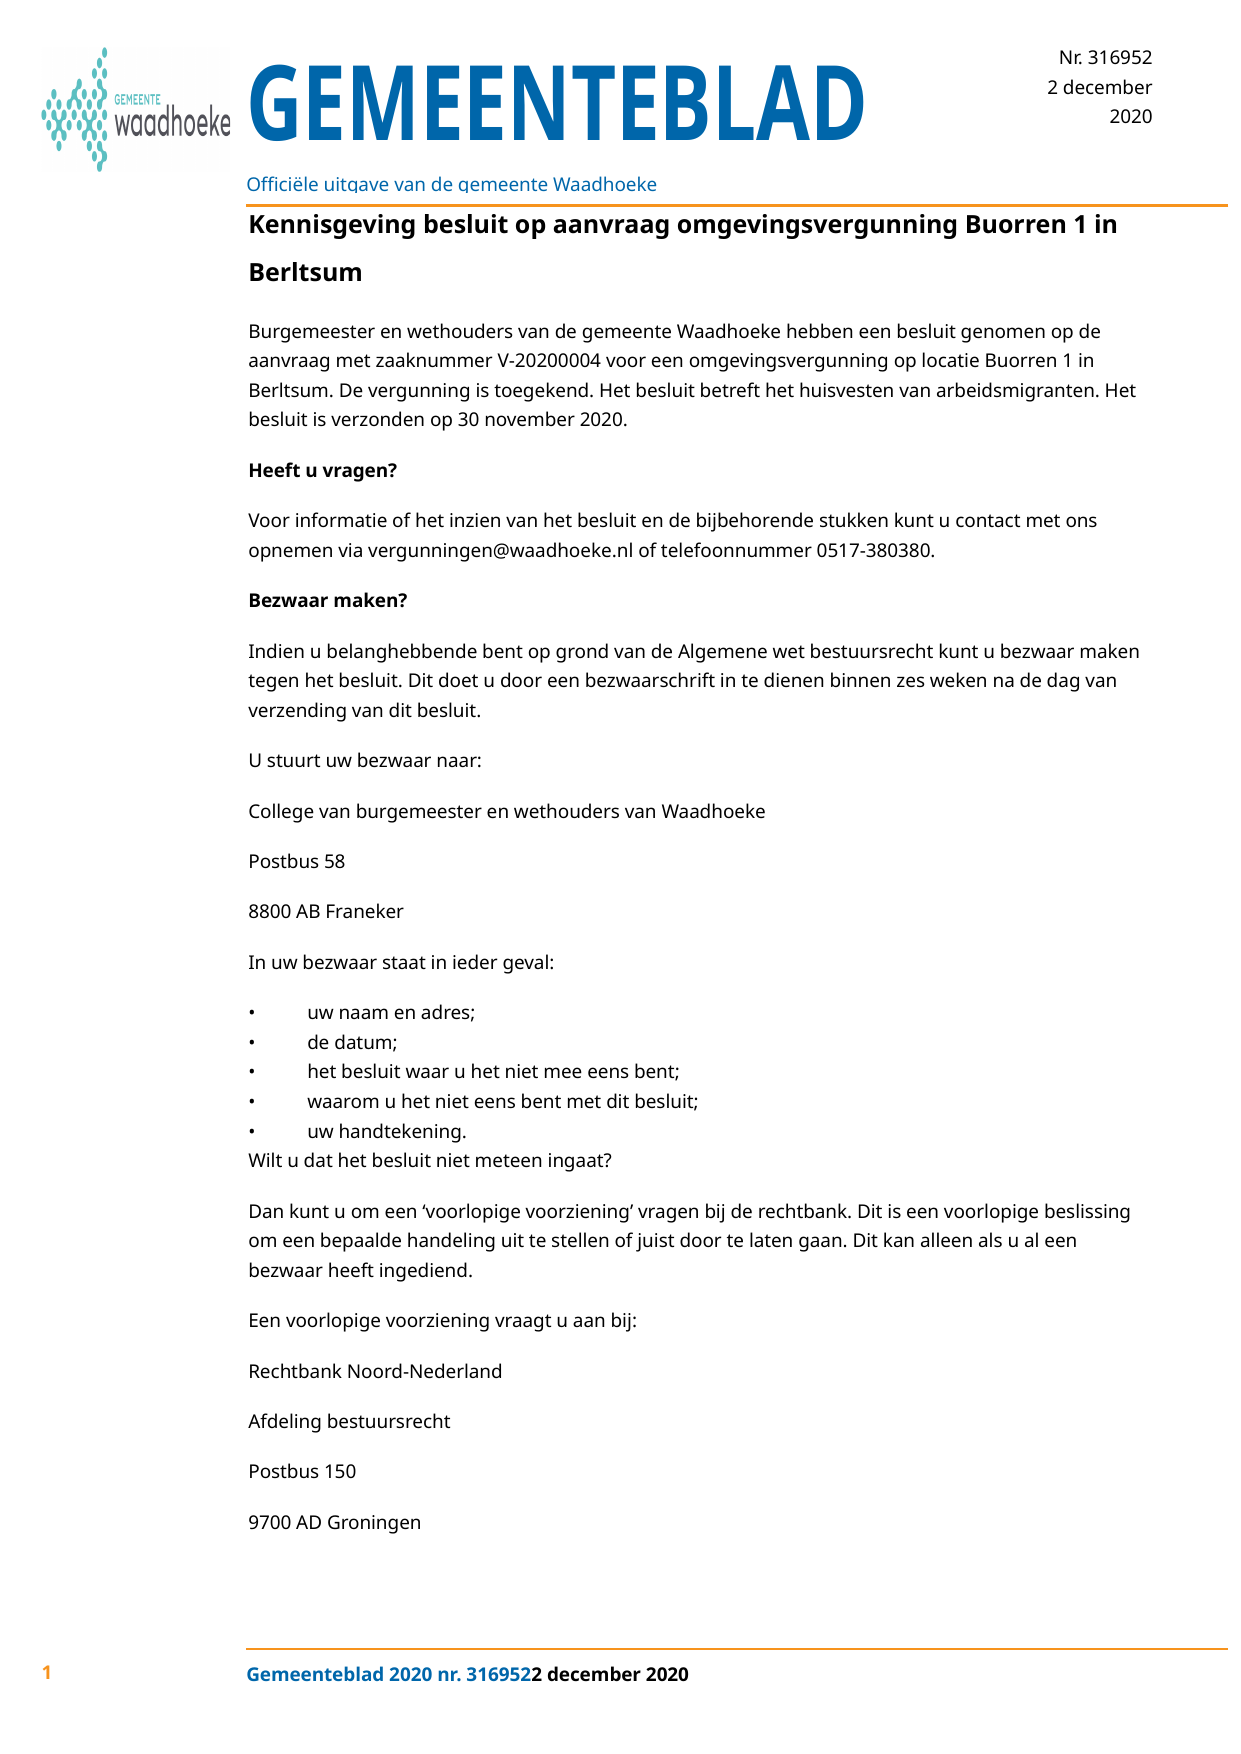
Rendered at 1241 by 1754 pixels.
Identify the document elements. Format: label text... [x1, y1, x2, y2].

text Heeft u vragen? [248, 457, 1152, 483]
text Postbus 58 [248, 848, 1152, 874]
text U stuurt uw bezwaar naar: [248, 747, 1152, 773]
text Kennisgeving besluit op aanvraag omgevingsvergunning Buorren 1 in Berltsum [248, 207, 1152, 288]
text In uw bezwaar staat in ieder geval: [248, 949, 1152, 975]
list waarom u het niet eens bent met dit besluit; [248, 1088, 1152, 1114]
list het besluit waar u het niet mee eens bent; [248, 1059, 1152, 1084]
text Rechtbank Noord-Nederland [248, 1358, 1152, 1384]
text Voor informatie of het inzien van het besluit en de bijbehorende stukken kunt u contact met ons opnemen via vergunningen@waadhoeke.nl of telefoonnummer 0517-380380. [248, 507, 1152, 563]
list de datum; [248, 1029, 1152, 1055]
text Burgemeester en wethouders van de gemeente Waadhoeke hebben een besluit genomen op de aanvraag met zaaknummer V-20200004 voor een omgevingsvergunning op locatie Buorren 1 in Berltsum. De vergunning is toegekend. Het besluit betreft het huisvesten van arbeidsmigranten. Het besluit is verzonden op 30 november 2020. [248, 318, 1152, 432]
text Wilt u dat het besluit niet meteen ingaat? [248, 1147, 1152, 1173]
text Indien u belanghebbende bent op grond van de Algemene wet bestuursrecht kunt u bezwaar maken tegen het besluit. Dit doet u door een bezwaarschrift in te dienen binnen zes weken na de dag van verzending van dit besluit. [248, 638, 1152, 723]
text Bezwaar maken? [248, 587, 1152, 613]
text Postbus 150 [248, 1459, 1152, 1484]
list uw naam en adres; [248, 999, 1152, 1025]
text 9700 AD Groningen [248, 1509, 1152, 1535]
list uw handtekening. [248, 1118, 1152, 1144]
text Afdeling bestuursrecht [248, 1408, 1152, 1434]
text College van burgemeester en wethouders van Waadhoeke [248, 798, 1152, 824]
text Een voorlopige voorziening vraagt u aan bij: [248, 1307, 1152, 1333]
text 8800 AB Franeker [248, 899, 1152, 924]
text Dan kunt u om een ‘voorlopige voorziening’ vragen bij de rechtbank. Dit is een voorlopige beslissing om een bepaalde handeling uit te stellen of juist door te laten gaan. Dit kan alleen als u al een bezwaar heeft ingediend. [248, 1198, 1152, 1283]
picture [41, 47, 231, 172]
